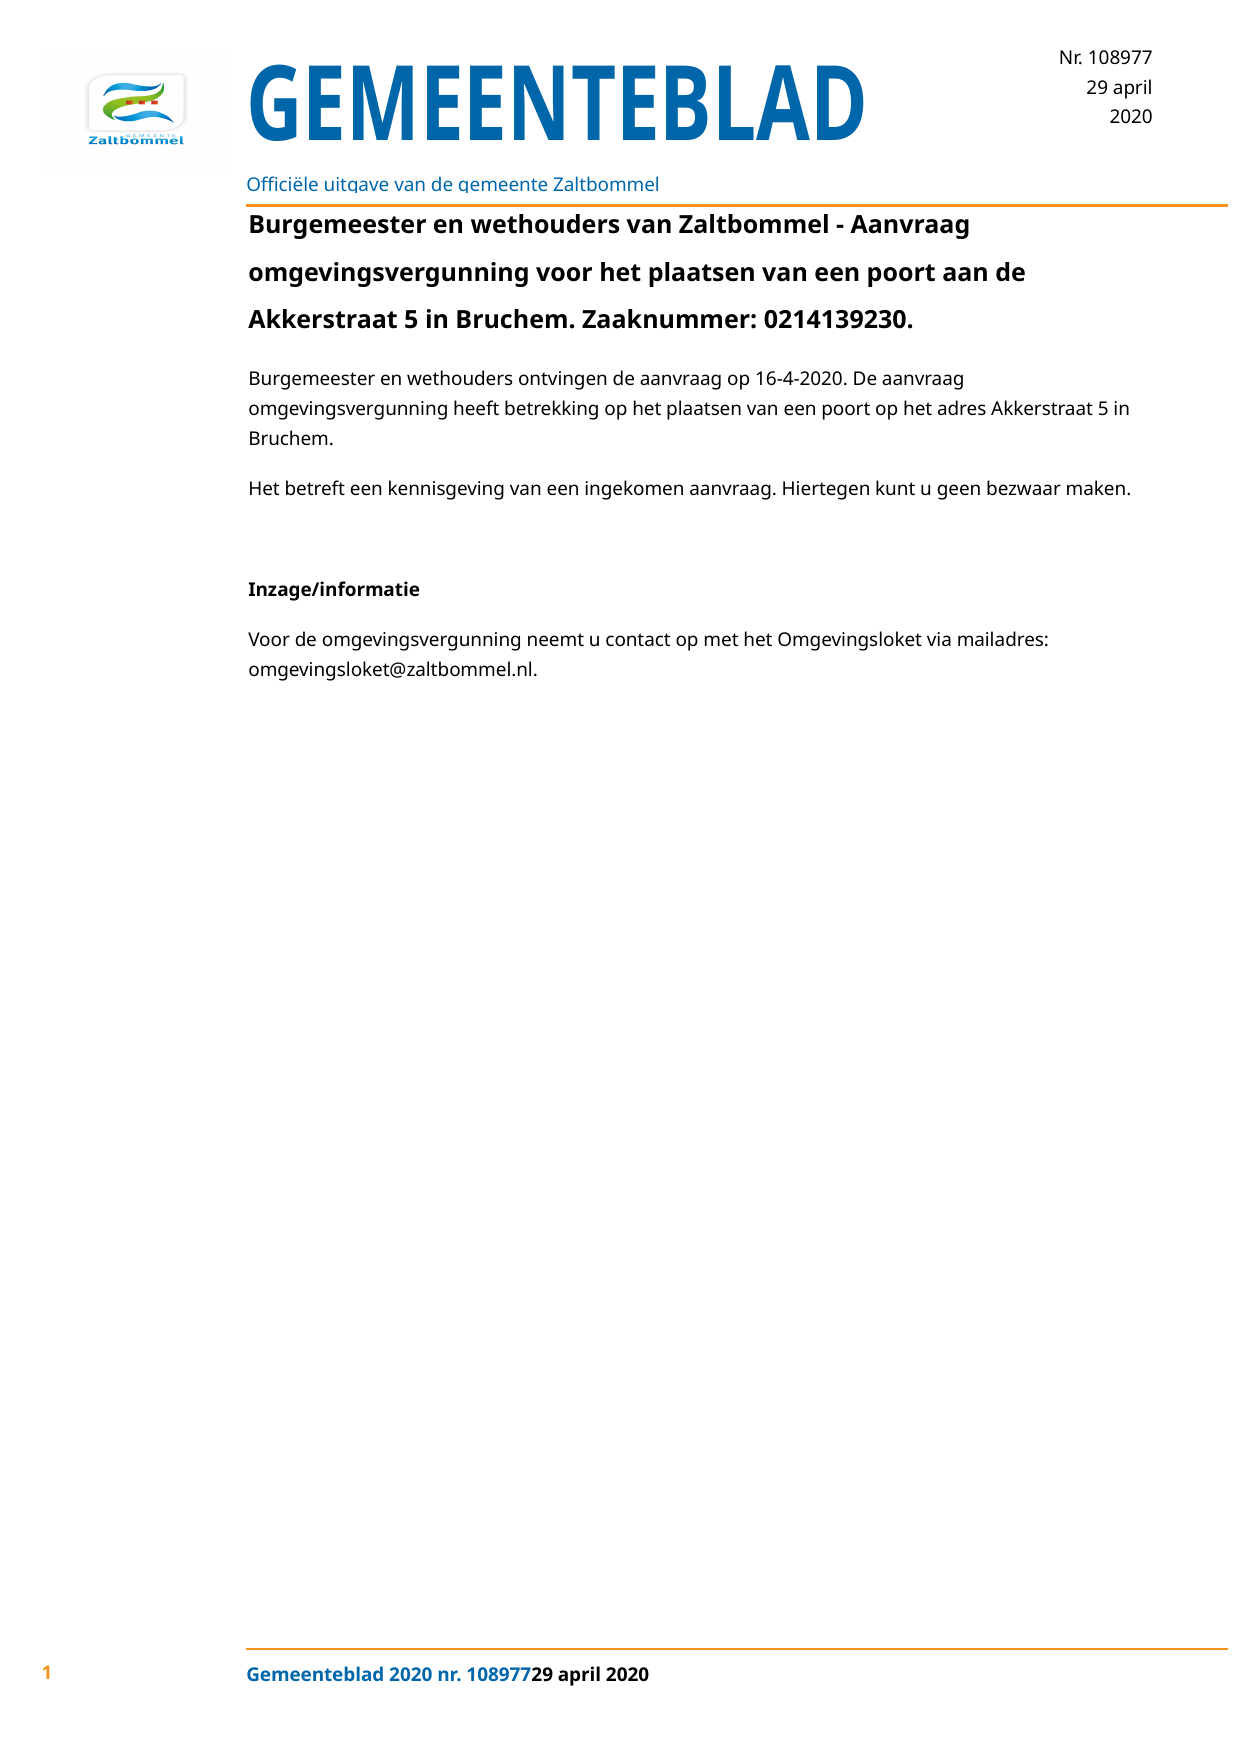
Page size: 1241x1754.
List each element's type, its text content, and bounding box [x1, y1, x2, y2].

picture [41, 47, 231, 172]
text Burgemeester en wethouders van Zaltbommel - Aanvraag omgevingsvergunning voor het plaatsen van een poort aan de Akkerstraat 5 in Bruchem. Zaaknummer: 0214139230. [248, 207, 1152, 336]
text Burgemeester en wethouders ontvingen de aanvraag op 16-4-2020. De aanvraag omgevingsvergunning heeft betrekking op het plaatsen van een poort op het adres Akkerstraat 5 in Bruchem. [248, 366, 1152, 450]
text Voor de omgevingsvergunning neemt u contact op met het Omgevingsloket via mailadres: omgevingsloket@zaltbommel.nl. [248, 626, 1152, 682]
text Het betreft een kennisgeving van een ingekomen aanvraag. Hiertegen kunt u geen bezwaar maken. [248, 475, 1152, 501]
text Inzage/informatie [248, 576, 1152, 602]
